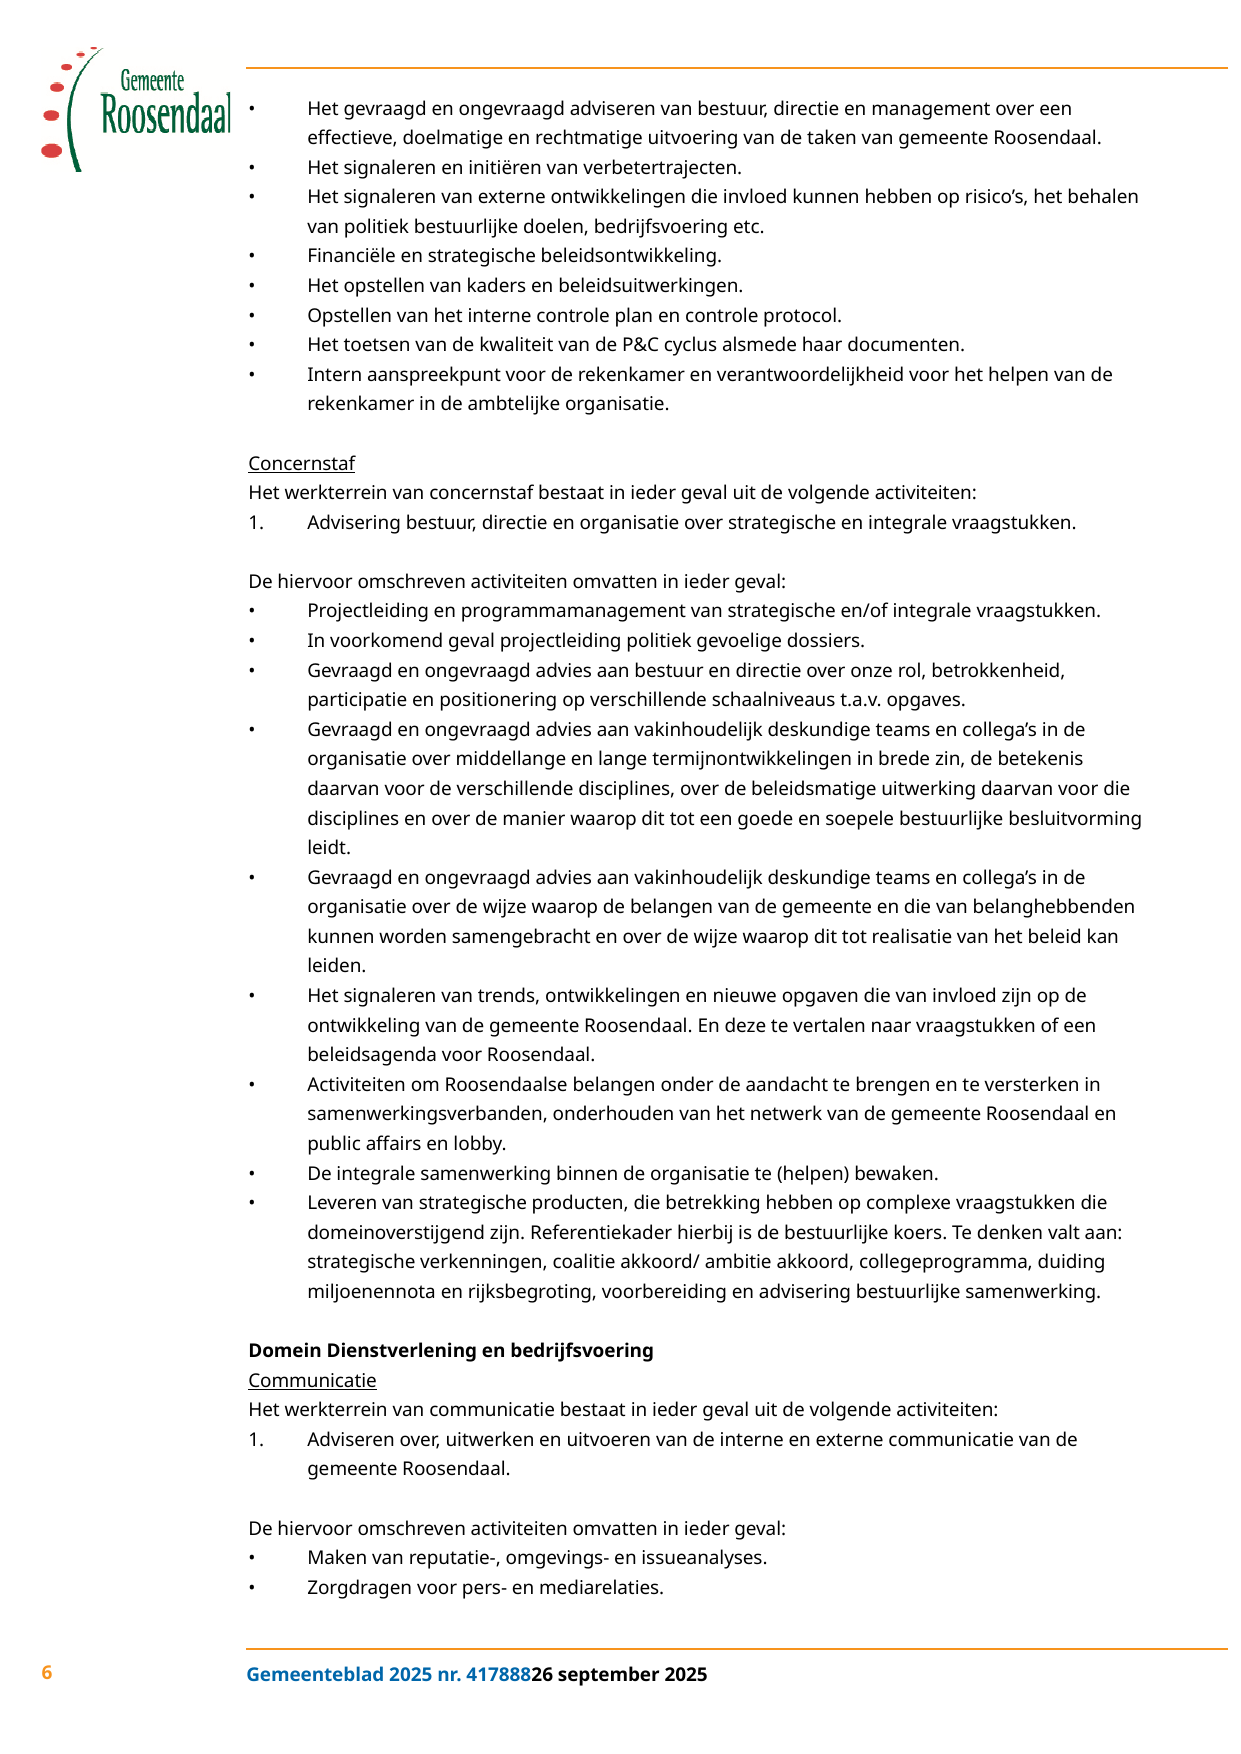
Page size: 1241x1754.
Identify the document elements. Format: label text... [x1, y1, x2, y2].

text De hiervoor omschreven activiteiten omvatten in ieder geval: [248, 1515, 1152, 1541]
text De hiervoor omschreven activiteiten omvatten in ieder geval: [248, 568, 1152, 594]
text Communicatie [248, 1367, 1152, 1393]
list Gevraagd en ongevraagd advies aan vakinhoudelijk deskundige teams en collega’s in de organisatie over middellange en lange termijnontwikkelingen in brede zin, de betekenis daarvan voor de verschillende disciplines, over de beleidsmatige uitwerking daarvan voor die disciplines en over de manier waarop dit tot een goede en soepele bestuurlijke besluitvorming leidt. [248, 716, 1152, 860]
list Het toetsen van de kwaliteit van de P&C cyclus alsmede haar documenten. [248, 331, 1152, 357]
list Gevraagd en ongevraagd advies aan vakinhoudelijk deskundige teams en collega’s in de organisatie over de wijze waarop de belangen van de gemeente en die van belanghebbenden kunnen worden samengebracht en over de wijze waarop dit tot realisatie van het beleid kan leiden. [248, 864, 1152, 978]
list Gevraagd en ongevraagd advies aan bestuur en directie over onze rol, betrokkenheid, participatie en positionering op verschillende schaalniveaus t.a.v. opgaves. [248, 657, 1152, 712]
list Adviseren over, uitwerken en uitvoeren van de interne en externe communicatie van de gemeente Roosendaal. [248, 1426, 1152, 1481]
list Het gevraagd en ongevraagd adviseren van bestuur, directie en management over een effectieve, doelmatige en rechtmatige uitvoering van de taken van gemeente Roosendaal. [248, 95, 1152, 150]
list Zorgdragen voor pers- en mediarelaties. [248, 1574, 1152, 1600]
list Het signaleren van externe ontwikkelingen die invloed kunnen hebben op risico’s, het behalen van politiek bestuurlijke doelen, bedrijfsvoering etc. [248, 183, 1152, 239]
list Opstellen van het interne controle plan en controle protocol. [248, 302, 1152, 328]
picture [41, 47, 231, 172]
list In voorkomend geval projectleiding politiek gevoelige dossiers. [248, 627, 1152, 653]
text Het werkterrein van concernstaf bestaat in ieder geval uit de volgende activiteiten: [248, 479, 1152, 505]
list De integrale samenwerking binnen de organisatie te (helpen) bewaken. [248, 1160, 1152, 1186]
list Maken van reputatie-, omgevings- en issueanalyses. [248, 1544, 1152, 1570]
list Leveren van strategische producten, die betrekking hebben op complexe vraagstukken die domeinoverstijgend zijn. Referentiekader hierbij is de bestuurlijke koers. Te denken valt aan: strategische verkenningen, coalitie akkoord/ ambitie akkoord, collegeprogramma, duiding miljoenennota en rijksbegroting, voorbereiding en advisering bestuurlijke samenwerking. [248, 1189, 1152, 1304]
list Het opstellen van kaders en beleidsuitwerkingen. [248, 272, 1152, 298]
text Domein Dienstverlening en bedrijfsvoering [248, 1337, 1152, 1363]
list Het signaleren van trends, ontwikkelingen en nieuwe opgaven die van invloed zijn op de ontwikkeling van de gemeente Roosendaal. En deze te vertalen naar vraagstukken of een beleidsagenda voor Roosendaal. [248, 982, 1152, 1067]
text Het werkterrein van communicatie bestaat in ieder geval uit de volgende activiteiten: [248, 1396, 1152, 1422]
list Projectleiding en programmamanagement van strategische en/of integrale vraagstukken. [248, 598, 1152, 623]
list Advisering bestuur, directie en organisatie over strategische en integrale vraagstukken. [248, 509, 1152, 535]
list Financiële en strategische beleidsontwikkeling. [248, 243, 1152, 268]
list Activiteiten om Roosendaalse belangen onder de aandacht te brengen en te versterken in samenwerkingsverbanden, onderhouden van het netwerk van de gemeente Roosendaal en public affairs en lobby. [248, 1071, 1152, 1156]
list Intern aanspreekpunt voor de rekenkamer en verantwoordelijkheid voor het helpen van de rekenkamer in de ambtelijke organisatie. [248, 361, 1152, 416]
text Concernstaf [248, 450, 1152, 476]
list Het signaleren en initiëren van verbetertrajecten. [248, 154, 1152, 180]
